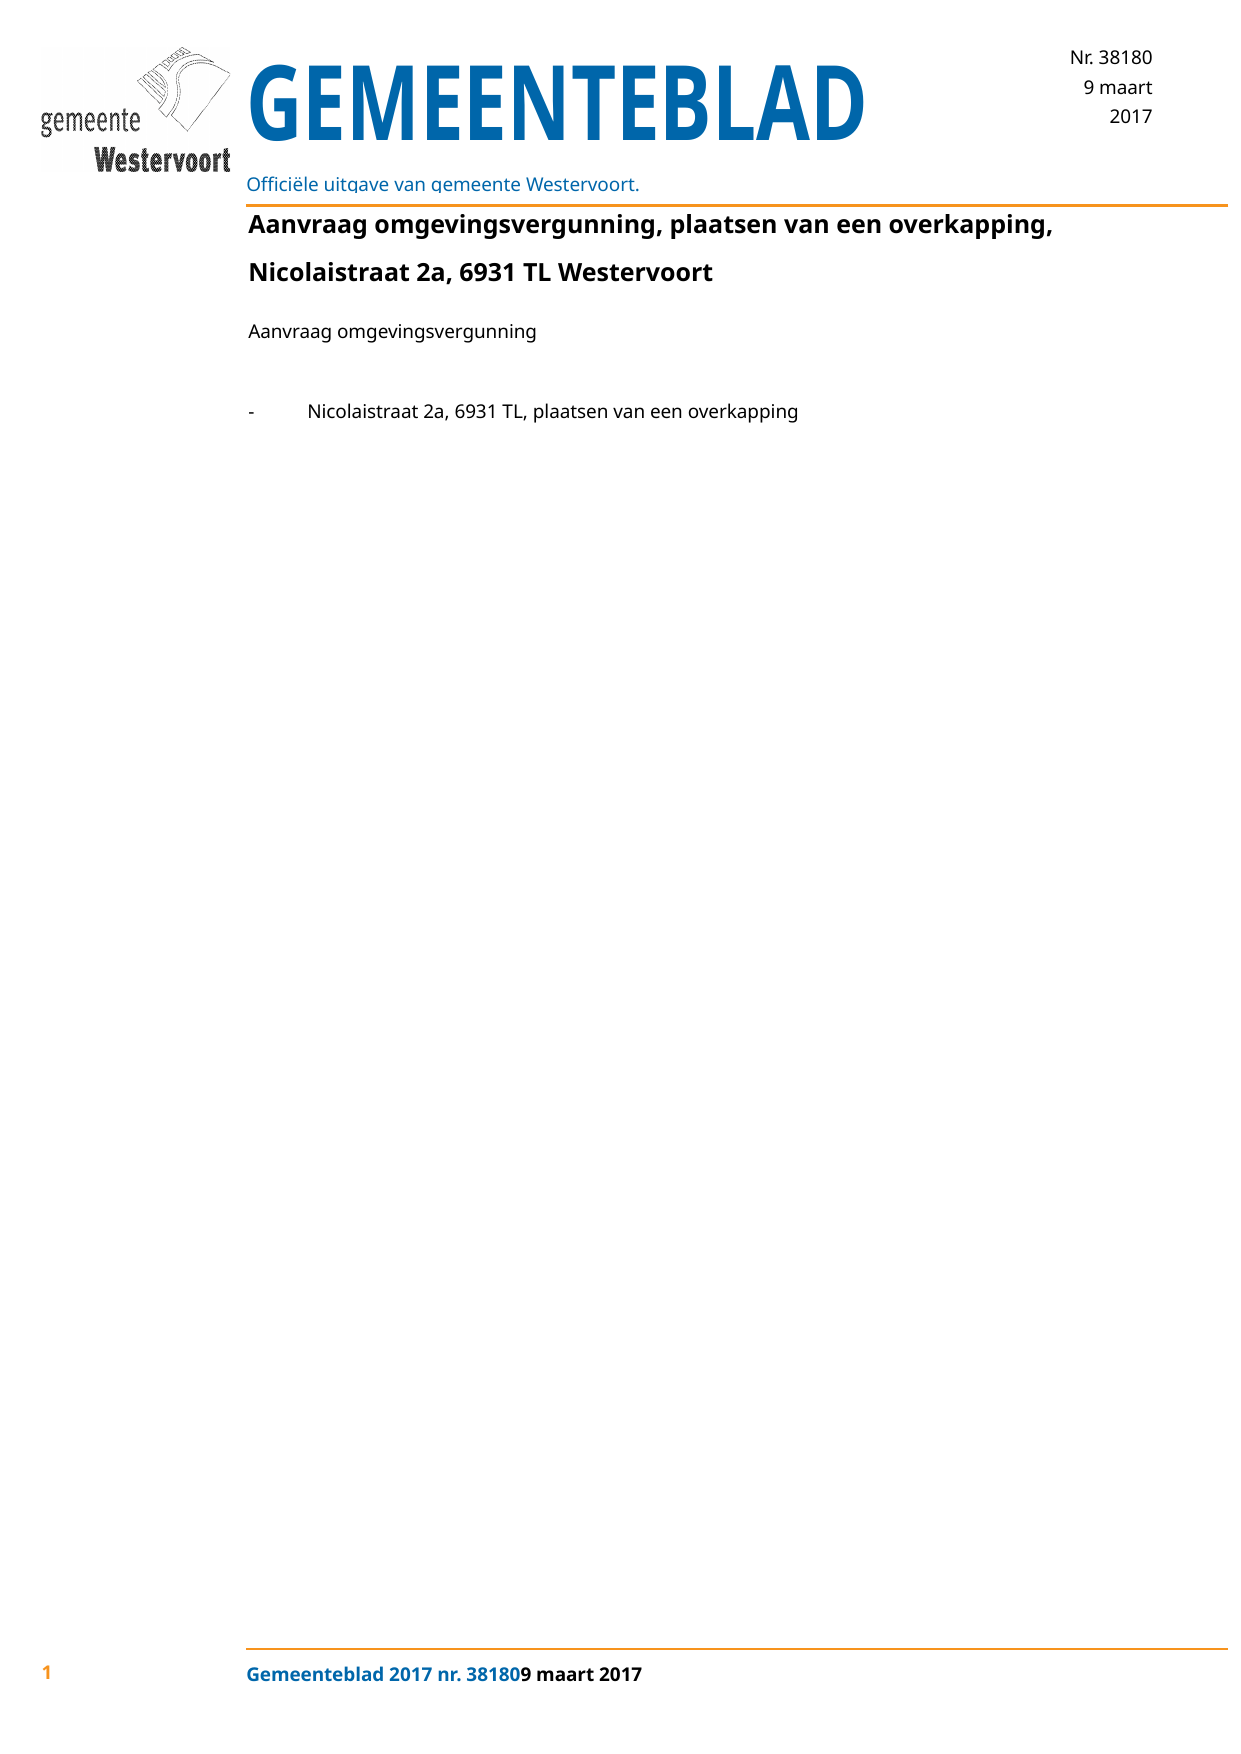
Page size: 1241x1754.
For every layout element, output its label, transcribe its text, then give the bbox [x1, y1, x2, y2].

picture [41, 47, 231, 172]
text Aanvraag omgevingsvergunning [248, 318, 1152, 344]
text Aanvraag omgevingsvergunning, plaatsen van een overkapping, Nicolaistraat 2a, 6931 TL Westervoort [248, 207, 1152, 288]
list Nicolaistraat 2a, 6931 TL, plaatsen van een overkapping [248, 398, 1152, 424]
